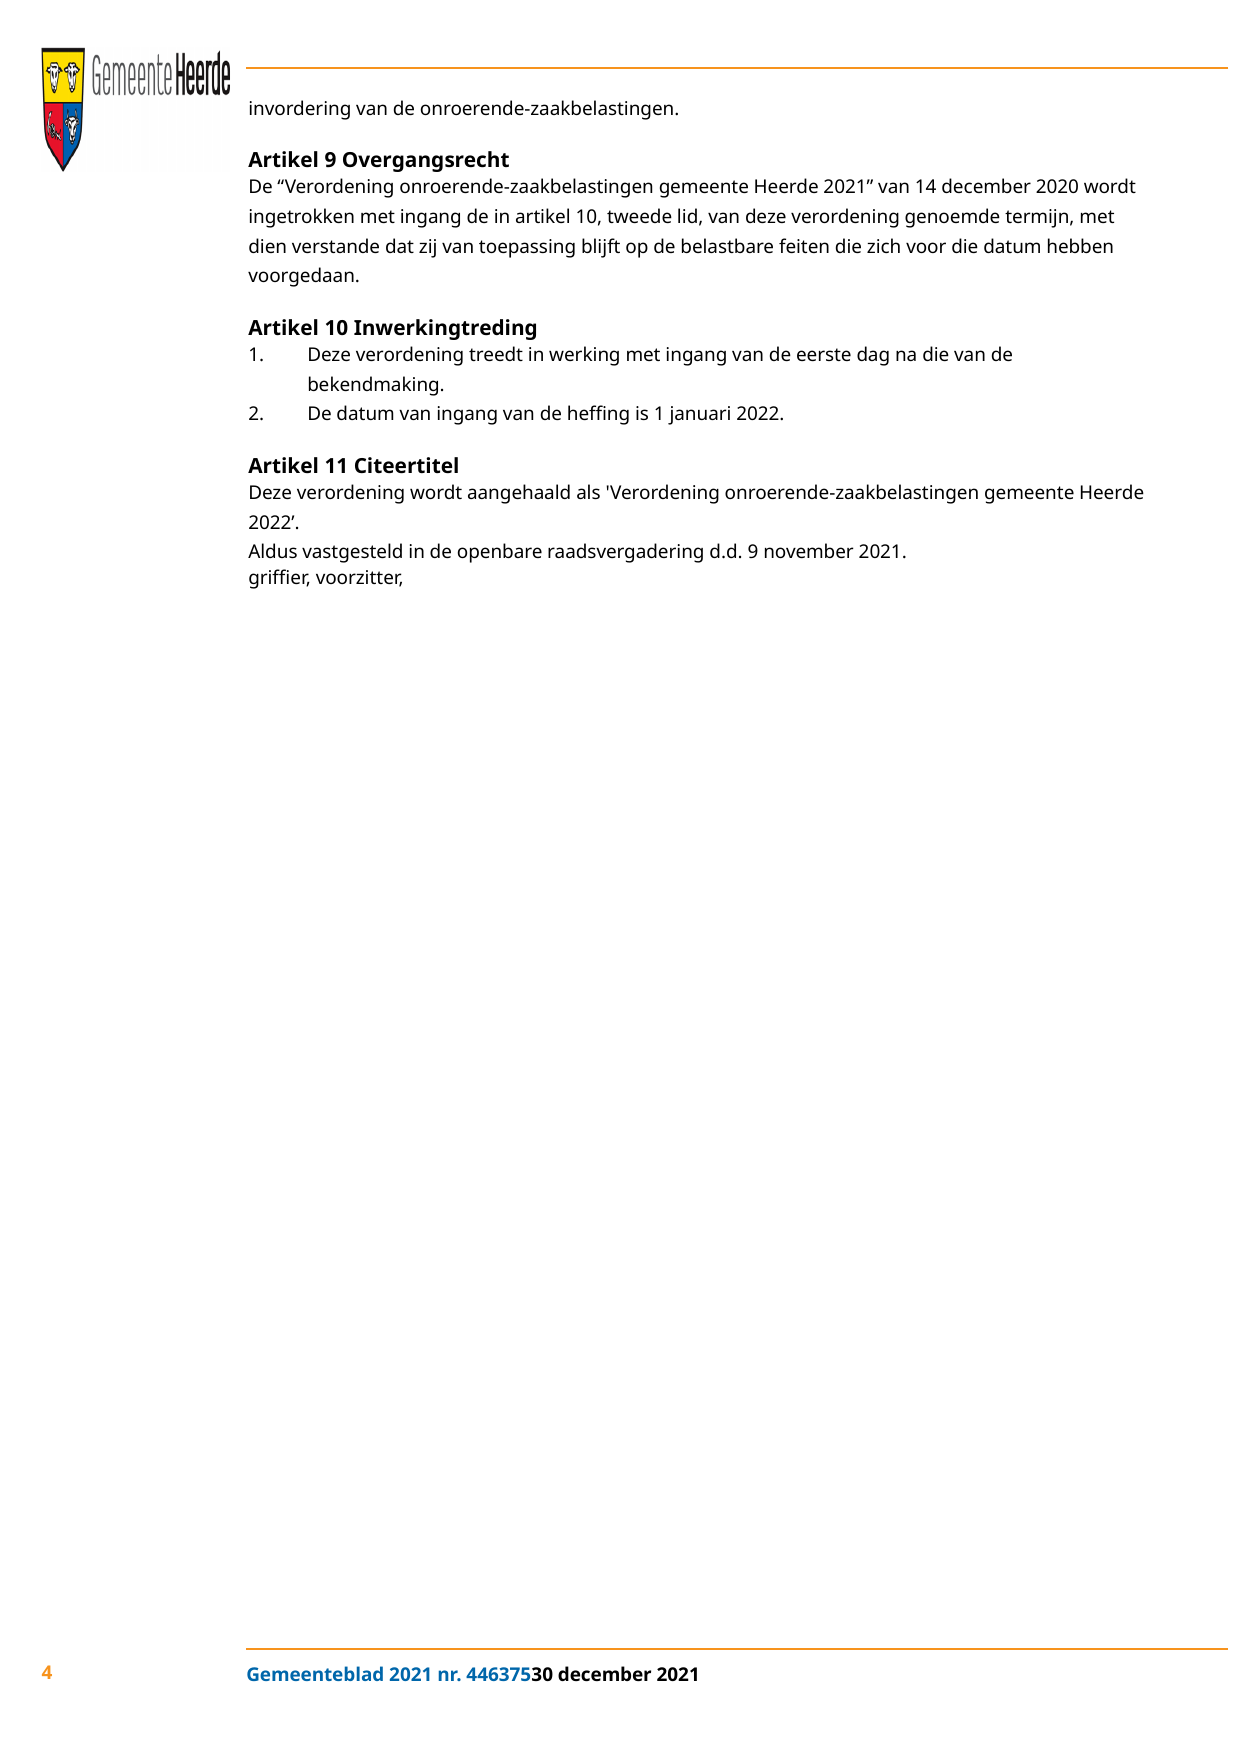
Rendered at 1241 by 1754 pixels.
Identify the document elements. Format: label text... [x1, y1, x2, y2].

text griffier, voorzitter, [248, 564, 1152, 590]
picture [41, 47, 231, 172]
text invordering van de onroerende-zaakbelastingen. [248, 95, 1152, 121]
text Deze verordening wordt aangehaald als 'Verordening onroerende-zaakbelastingen gemeente Heerde 2022’. [248, 479, 1152, 534]
text De “Verordening onroerende-zaakbelastingen gemeente Heerde 2021” van 14 december 2020 wordt ingetrokken met ingang de in artikel 10, tweede lid, van deze verordening genoemde termijn, met dien verstande dat zij van toepassing blijft op de belastbare feiten die zich voor die datum hebben voorgedaan. [248, 174, 1152, 288]
text Artikel 11 Citeertitel [248, 451, 1152, 479]
list Deze verordening treedt in werking met ingang van de eerste dag na die van de bekendmaking. [248, 341, 1152, 397]
text Artikel 9 Overgangsrecht [248, 145, 1152, 174]
text Aldus vastgesteld in de openbare raadsvergadering d.d. 9 november 2021. [248, 538, 1152, 564]
list De datum van ingang van de heffing is 1 januari 2022. [248, 400, 1152, 426]
text Artikel 10 Inwerkingtreding [248, 313, 1152, 341]
